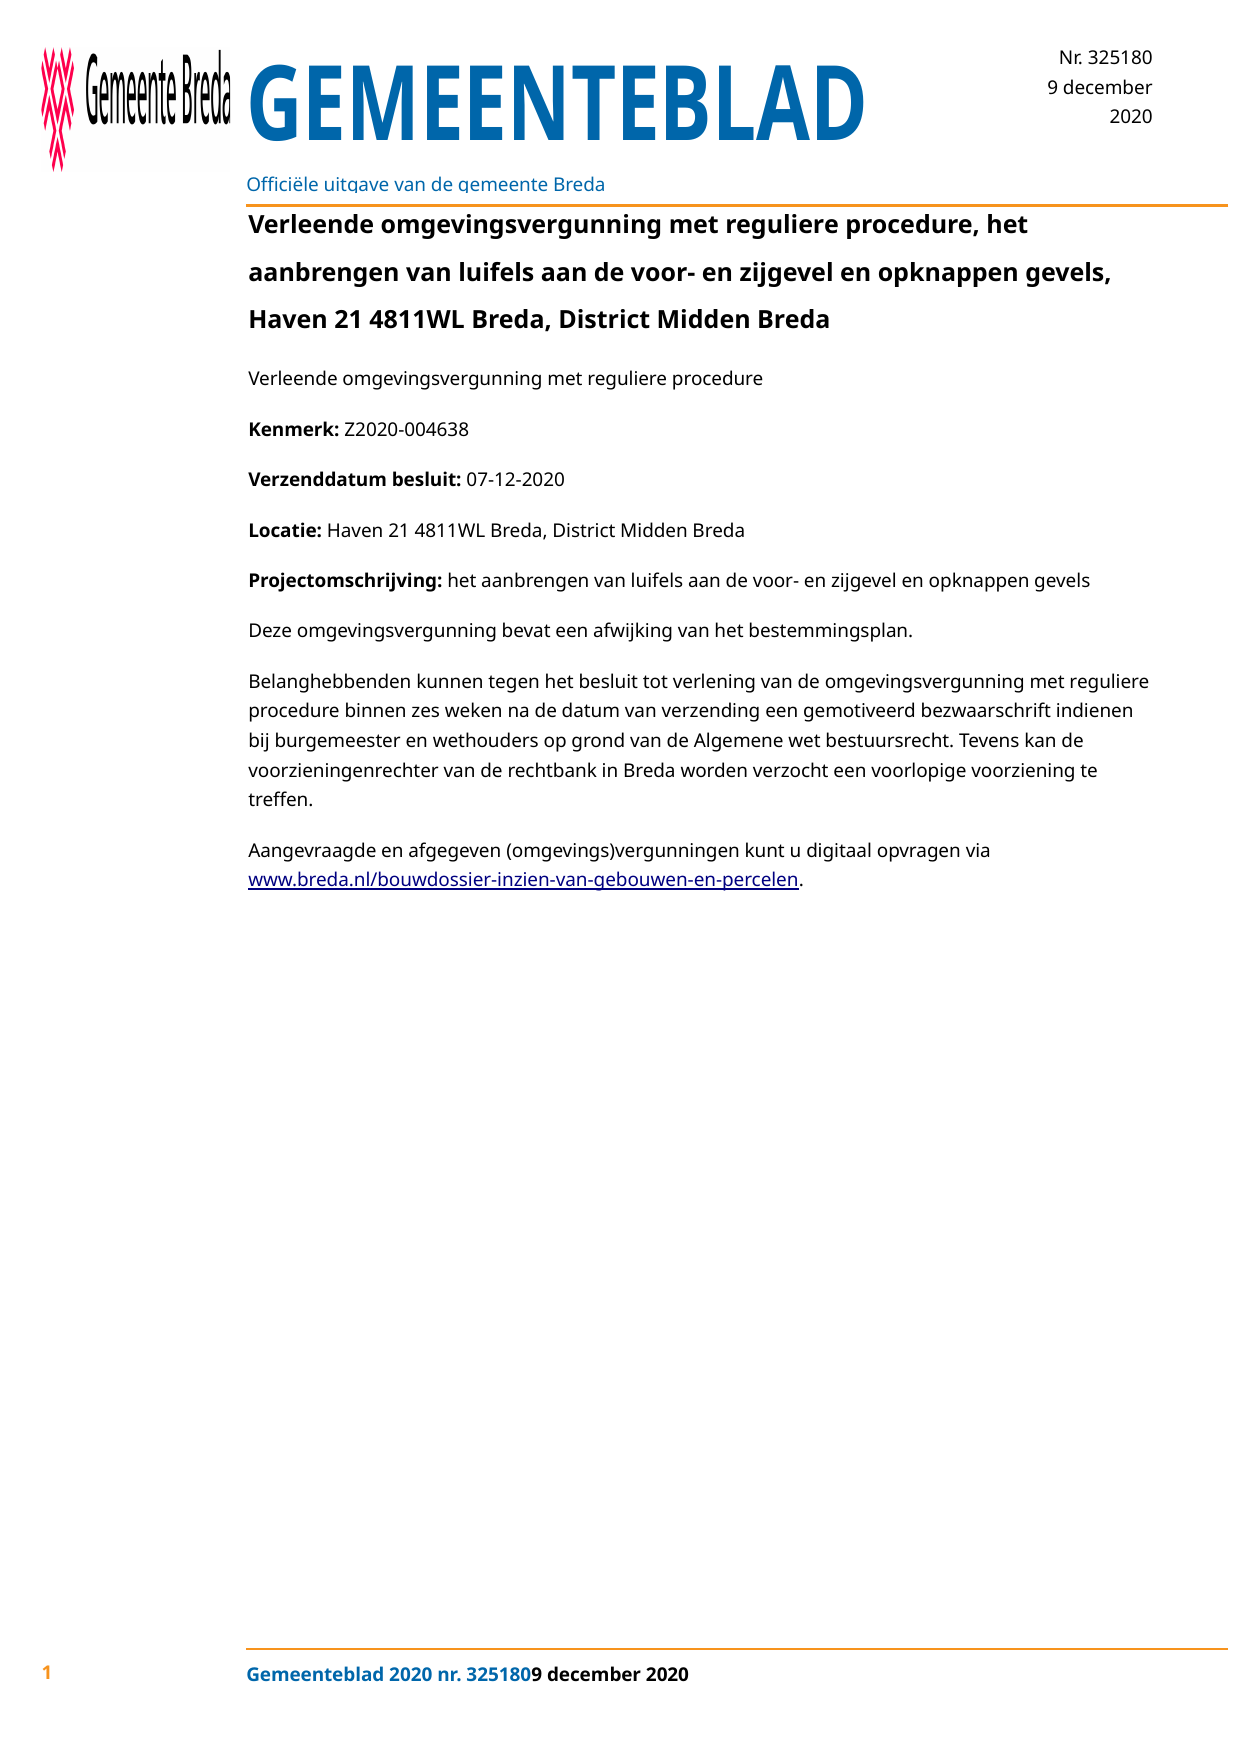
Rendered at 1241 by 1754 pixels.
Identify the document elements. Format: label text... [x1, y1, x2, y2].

picture [41, 47, 231, 172]
text Kenmerk: Z2020-004638 [248, 416, 1152, 442]
text Belanghebbenden kunnen tegen het besluit tot verlening van de omgevingsvergunning met reguliere procedure binnen zes weken na de datum van verzending een gemotiveerd bezwaarschrift indienen bij burgemeester en wethouders op grond van de Algemene wet bestuursrecht. Tevens kan de voorzieningenrechter van de rechtbank in Breda worden verzocht een voorlopige voorziening te treffen. [248, 668, 1152, 812]
text Locatie: Haven 21 4811WL Breda, District Midden Breda [248, 517, 1152, 542]
text Verleende omgevingsvergunning met reguliere procedure [248, 366, 1152, 391]
text Deze omgevingsvergunning bevat een afwijking van het bestemmingsplan. [248, 618, 1152, 643]
text Verzenddatum besluit: 07-12-2020 [248, 466, 1152, 492]
text Aangevraagde en afgegeven (omgevings)vergunningen kunt u digitaal opvragen via www.breda.nl/bouwdossier-inzien-van-gebouwen-en-percelen. [248, 837, 1152, 892]
text Verleende omgevingsvergunning met reguliere procedure, het aanbrengen van luifels aan de voor- en zijgevel en opknappen gevels, Haven 21 4811WL Breda, District Midden Breda [248, 207, 1152, 336]
text Projectomschrijving: het aanbrengen van luifels aan de voor- en zijgevel en opknappen gevels [248, 567, 1152, 593]
